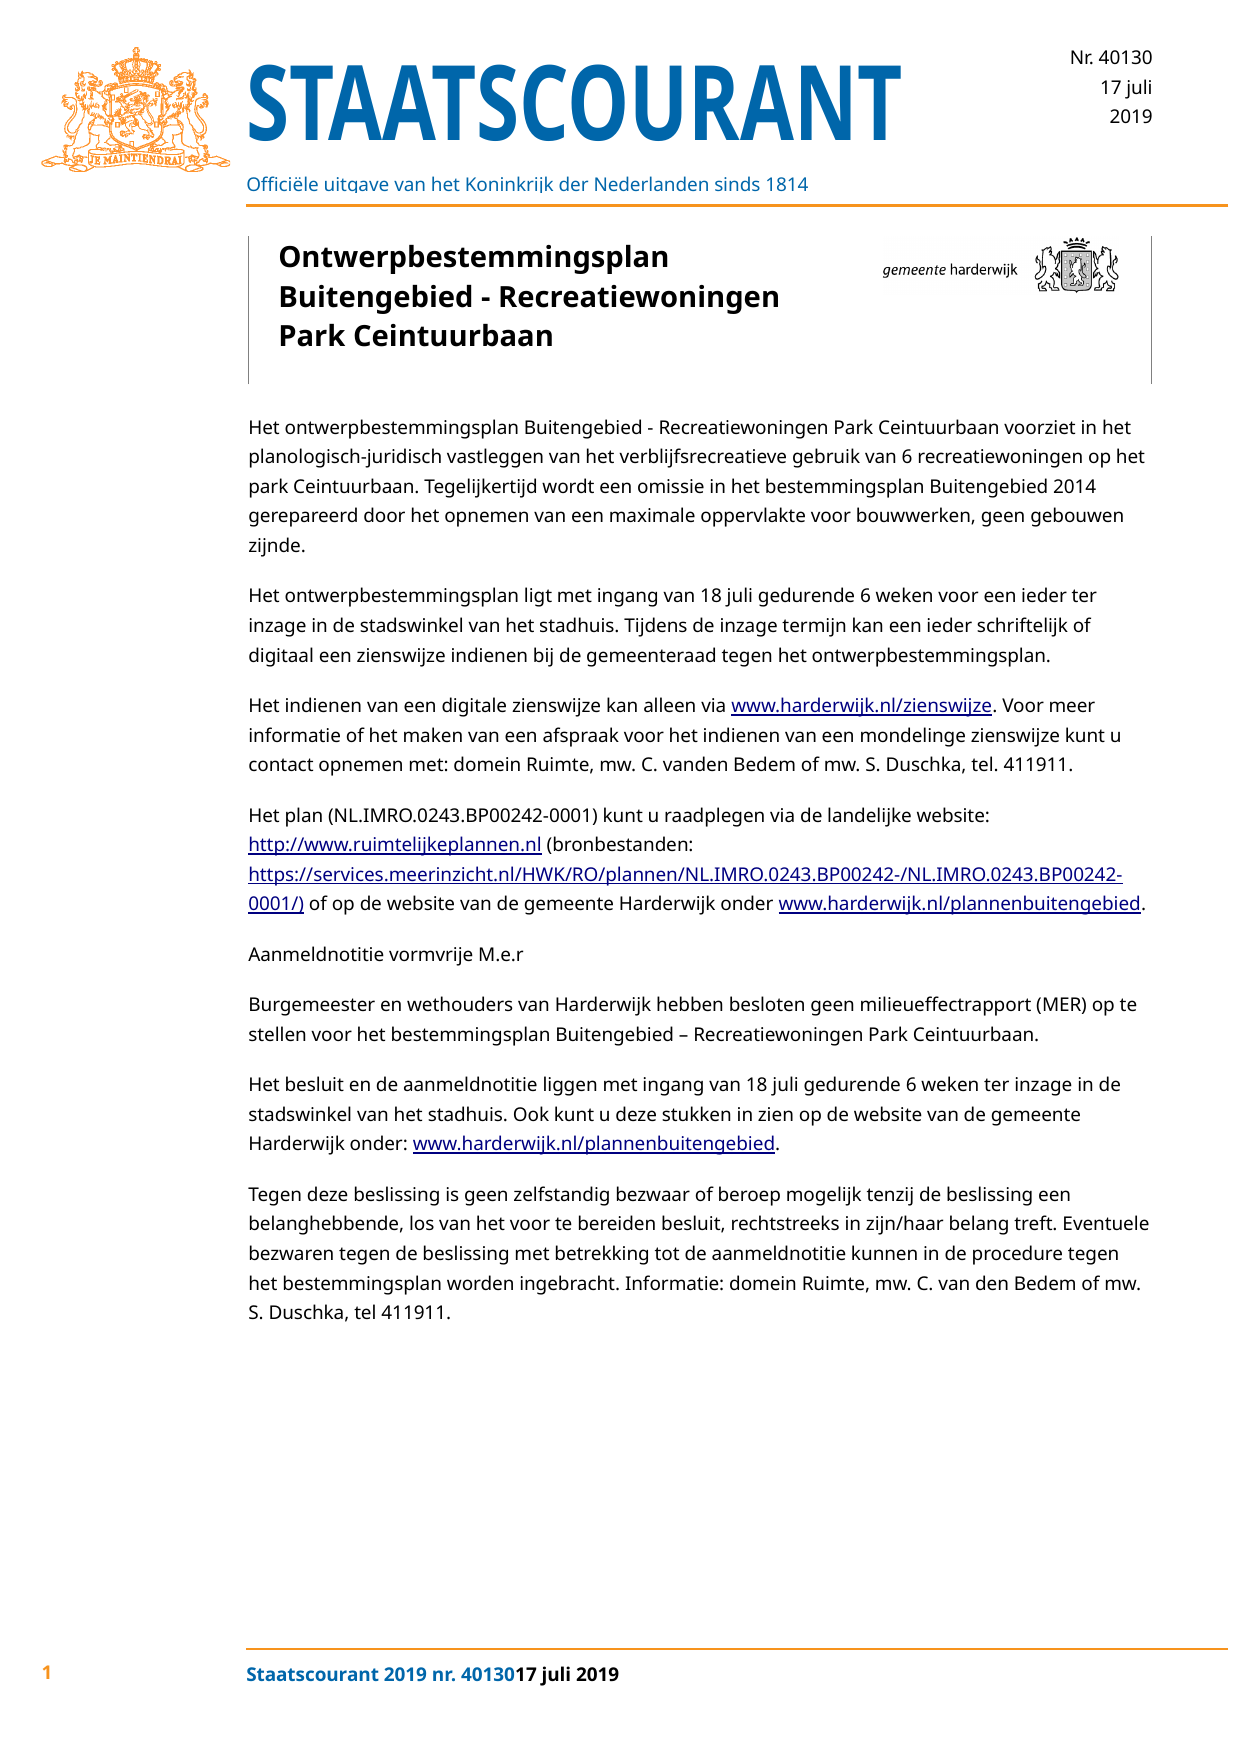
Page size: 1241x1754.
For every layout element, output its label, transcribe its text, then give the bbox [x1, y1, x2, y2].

text Het indienen van een digitale zienswijze kan alleen via www.harderwijk.nl/zienswijze. Voor meer informatie of het maken van een afspraak voor het indienen van een mondelinge zienswijze kunt u contact opnemen met: domein Ruimte, mw. C. vanden Bedem of mw. S. Duschka, tel. 411911. [248, 692, 1152, 777]
picture [882, 236, 1119, 295]
text Het ontwerpbestemmingsplan Buitengebied - Recreatiewoningen Park Ceintuurbaan voorziet in het planologisch-juridisch vastleggen van het verblijfsrecreatieve gebruik van 6 recreatiewoningen op het park Ceintuurbaan. Tegelijkertijd wordt een omissie in het bestemmingsplan Buitengebied 2014 gerepareerd door het opnemen van een maximale oppervlakte voor bouwwerken, geen gebouwen zijnde. [248, 414, 1152, 558]
text Aanmeldnotitie vormvrije M.e.r [248, 941, 1152, 967]
picture [41, 47, 231, 172]
table_header [850, 236, 1151, 384]
text Het plan (NL.IMRO.0243.BP00242-0001) kunt u raadplegen via de landelijke website: http://www.ruimtelijkeplannen.nl (bronbestanden: https://services.meerinzicht.nl/HWK/RO/plannen/NL.IMRO.0243.BP00242-/NL.IMRO.0243.BP00242-0001/) of op de website van de gemeente Harderwijk onder www.harderwijk.nl/plannenbuitengebied. [248, 802, 1152, 916]
text Het ontwerpbestemmingsplan ligt met ingang van 18 juli gedurende 6 weken voor een ieder ter inzage in de stadswinkel van het stadhuis. Tijdens de inzage termijn kan een ieder schriftelijk of digitaal een zienswijze indienen bij de gemeenteraad tegen het ontwerpbestemmingsplan. [248, 583, 1152, 668]
text Tegen deze beslissing is geen zelfstandig bezwaar of beroep mogelijk tenzij de beslissing een belanghebbende, los van het voor te bereiden besluit, rechtstreeks in zijn/haar belang treft. Eventuele bezwaren tegen de beslissing met betrekking tot de aanmeldnotitie kunnen in de procedure tegen het bestemmingsplan worden ingebracht. Informatie: domein Ruimte, mw. C. van den Bedem of mw. S. Duschka, tel 411911. [248, 1181, 1152, 1325]
text Het besluit en de aanmeldnotitie liggen met ingang van 18 juli gedurende 6 weken ter inzage in de stadswinkel van het stadhuis. Ook kunt u deze stukken in zien op de website van de gemeente Harderwijk onder: www.harderwijk.nl/plannenbuitengebied. [248, 1071, 1152, 1156]
table_header Ontwerpbestemmingsplan Buitengebied - Recreatiewoningen Park Ceintuurbaan [249, 236, 850, 384]
text Burgemeester en wethouders van Harderwijk hebben besloten geen milieueffectrapport (MER) op te stellen voor het bestemmingsplan Buitengebied – Recreatiewoningen Park Ceintuurbaan. [248, 991, 1152, 1047]
